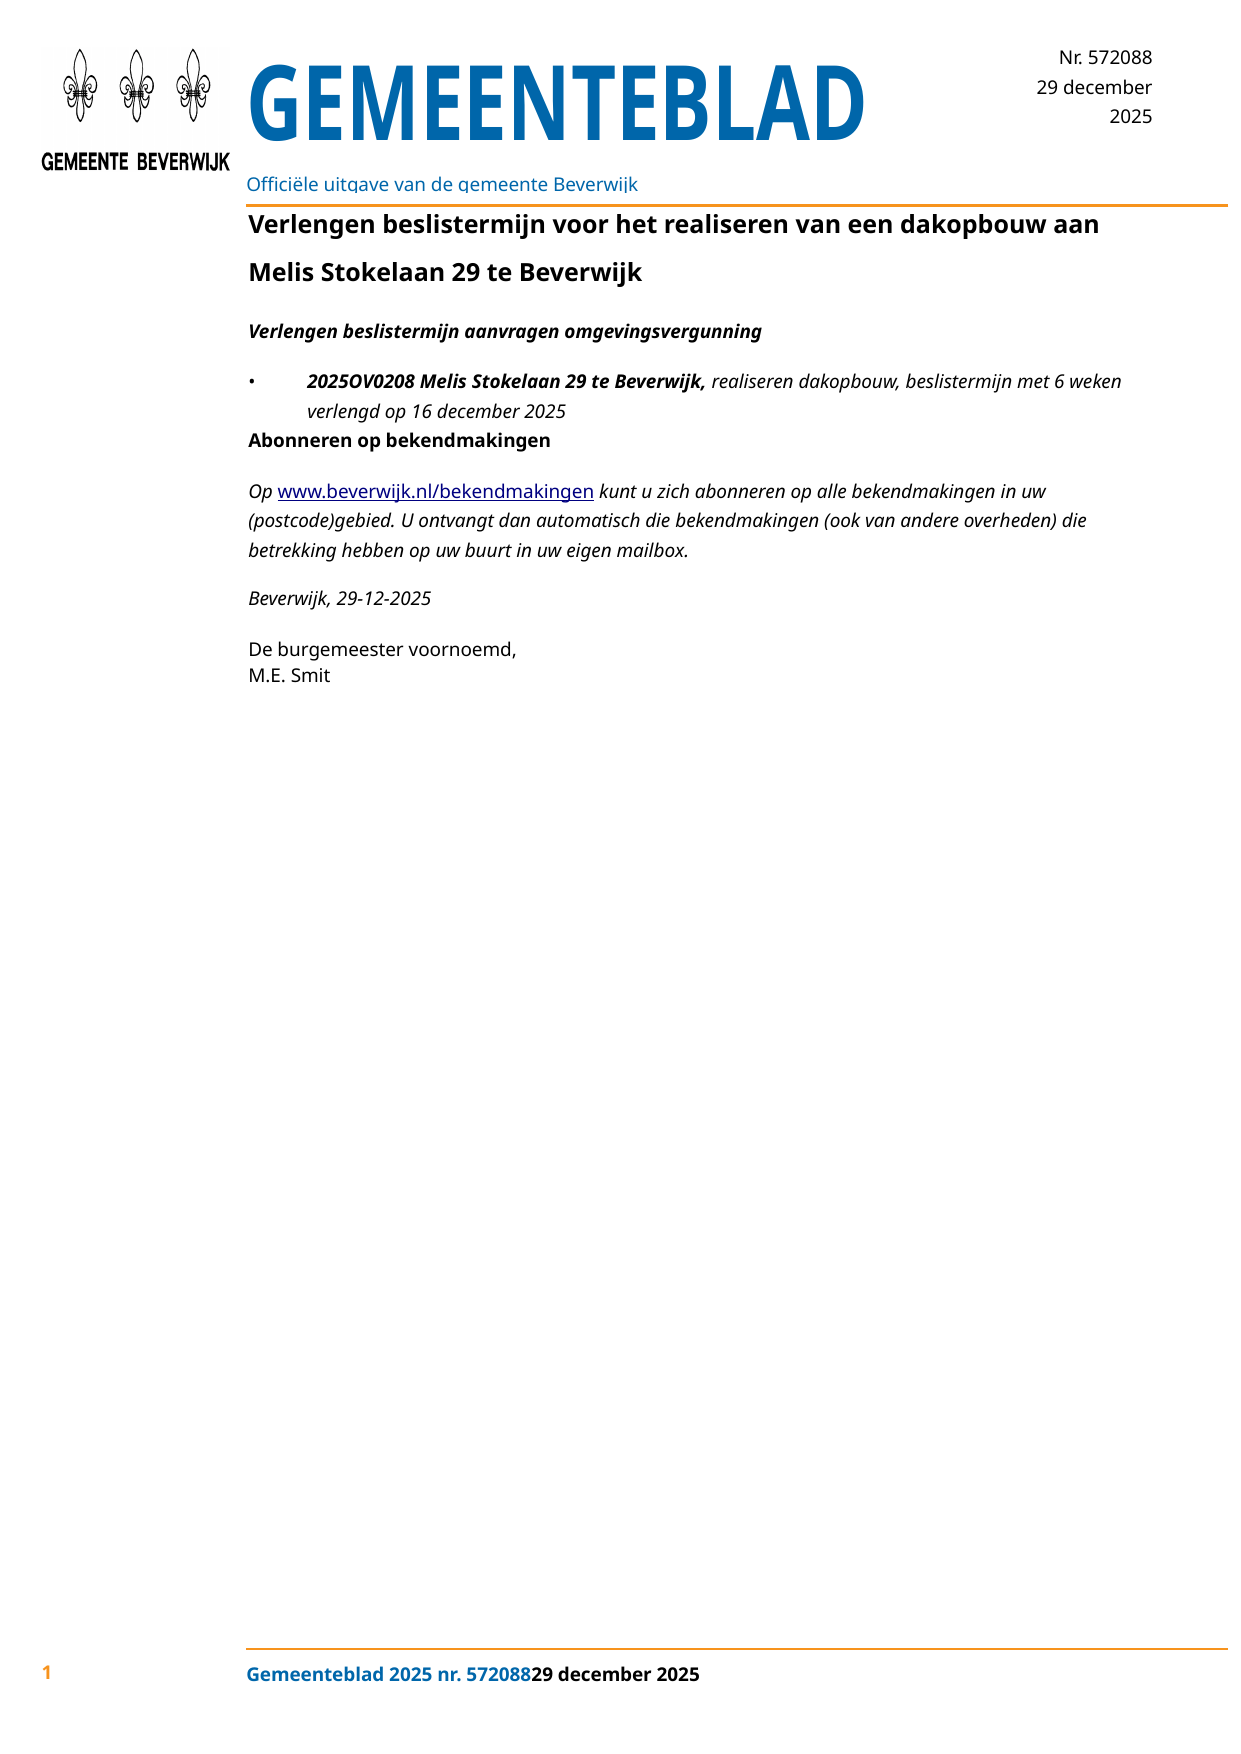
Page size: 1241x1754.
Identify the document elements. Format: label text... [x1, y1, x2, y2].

text Op www.beverwijk.nl/bekendmakingen kunt u zich abonneren op alle bekendmakingen in uw (postcode)gebied. U ontvangt dan automatisch die bekendmakingen (ook van andere overheden) die betrekking hebben op uw buurt in uw eigen mailbox. [248, 478, 1152, 563]
text De burgemeester voornoemd, [248, 636, 1152, 662]
text Beverwijk, 29-12-2025 [248, 585, 1152, 611]
text Verlengen beslistermijn aanvragen omgevingsvergunning [248, 318, 1152, 344]
text Abonneren op bekendmakingen [248, 427, 1152, 453]
picture [41, 47, 231, 172]
text M.E. Smit [248, 662, 1152, 688]
text Verlengen beslistermijn voor het realiseren van een dakopbouw aan Melis Stokelaan 29 te Beverwijk [248, 207, 1152, 288]
list 2025OV0208 Melis Stokelaan 29 te Beverwijk, realiseren dakopbouw, beslistermijn met 6 weken verlengd op 16 december 2025 [248, 368, 1152, 424]
